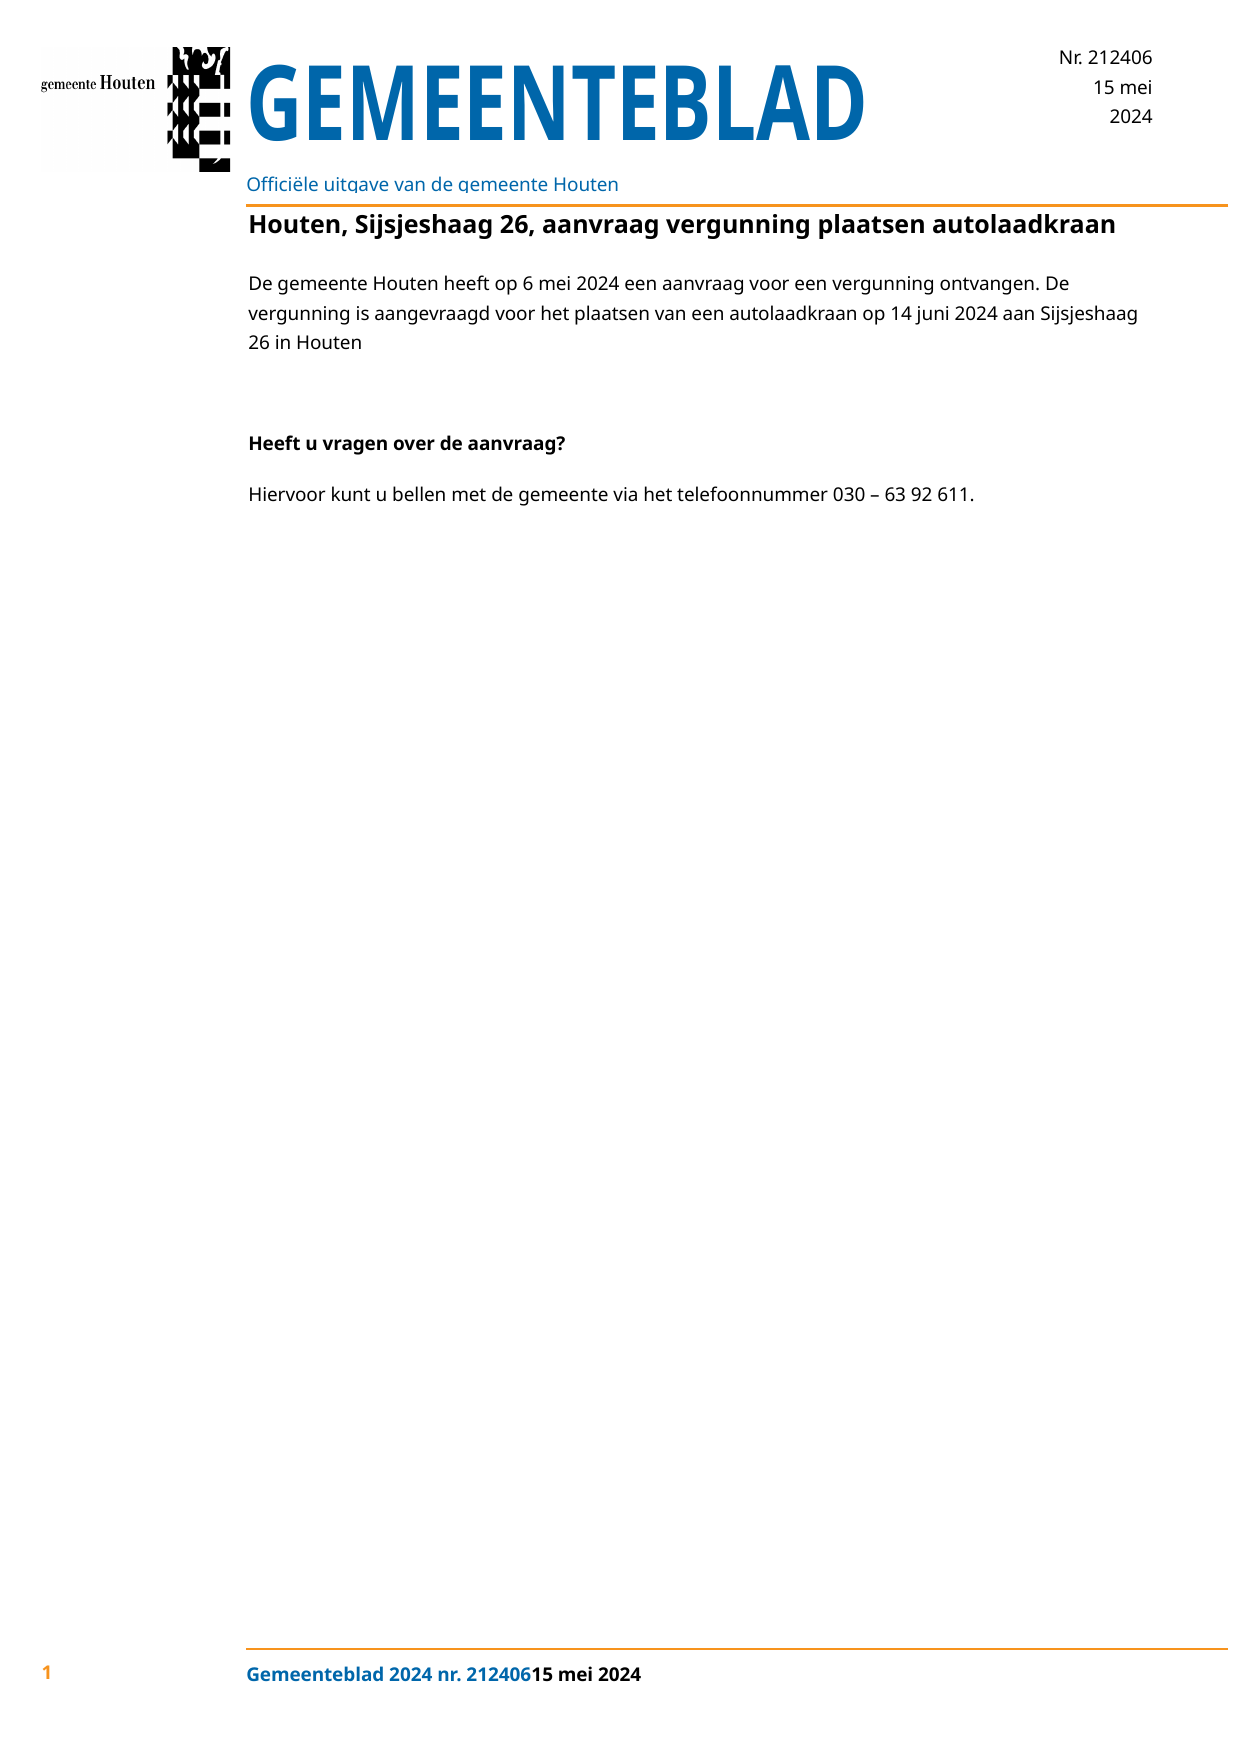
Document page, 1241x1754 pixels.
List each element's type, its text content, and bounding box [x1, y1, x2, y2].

text Houten, Sijsjeshaag 26, aanvraag vergunning plaatsen autolaadkraan [248, 207, 1152, 241]
text De gemeente Houten heeft op 6 mei 2024 een aanvraag voor een vergunning ontvangen. De vergunning is aangevraagd voor het plaatsen van een autolaadkraan op 14 juni 2024 aan Sijsjeshaag 26 in Houten [248, 270, 1152, 355]
text Heeft u vragen over de aanvraag? [248, 430, 1152, 456]
text Hiervoor kunt u bellen met de gemeente via het telefoonnummer 030 – 63 92 611. [248, 481, 1152, 506]
picture [41, 47, 231, 172]
